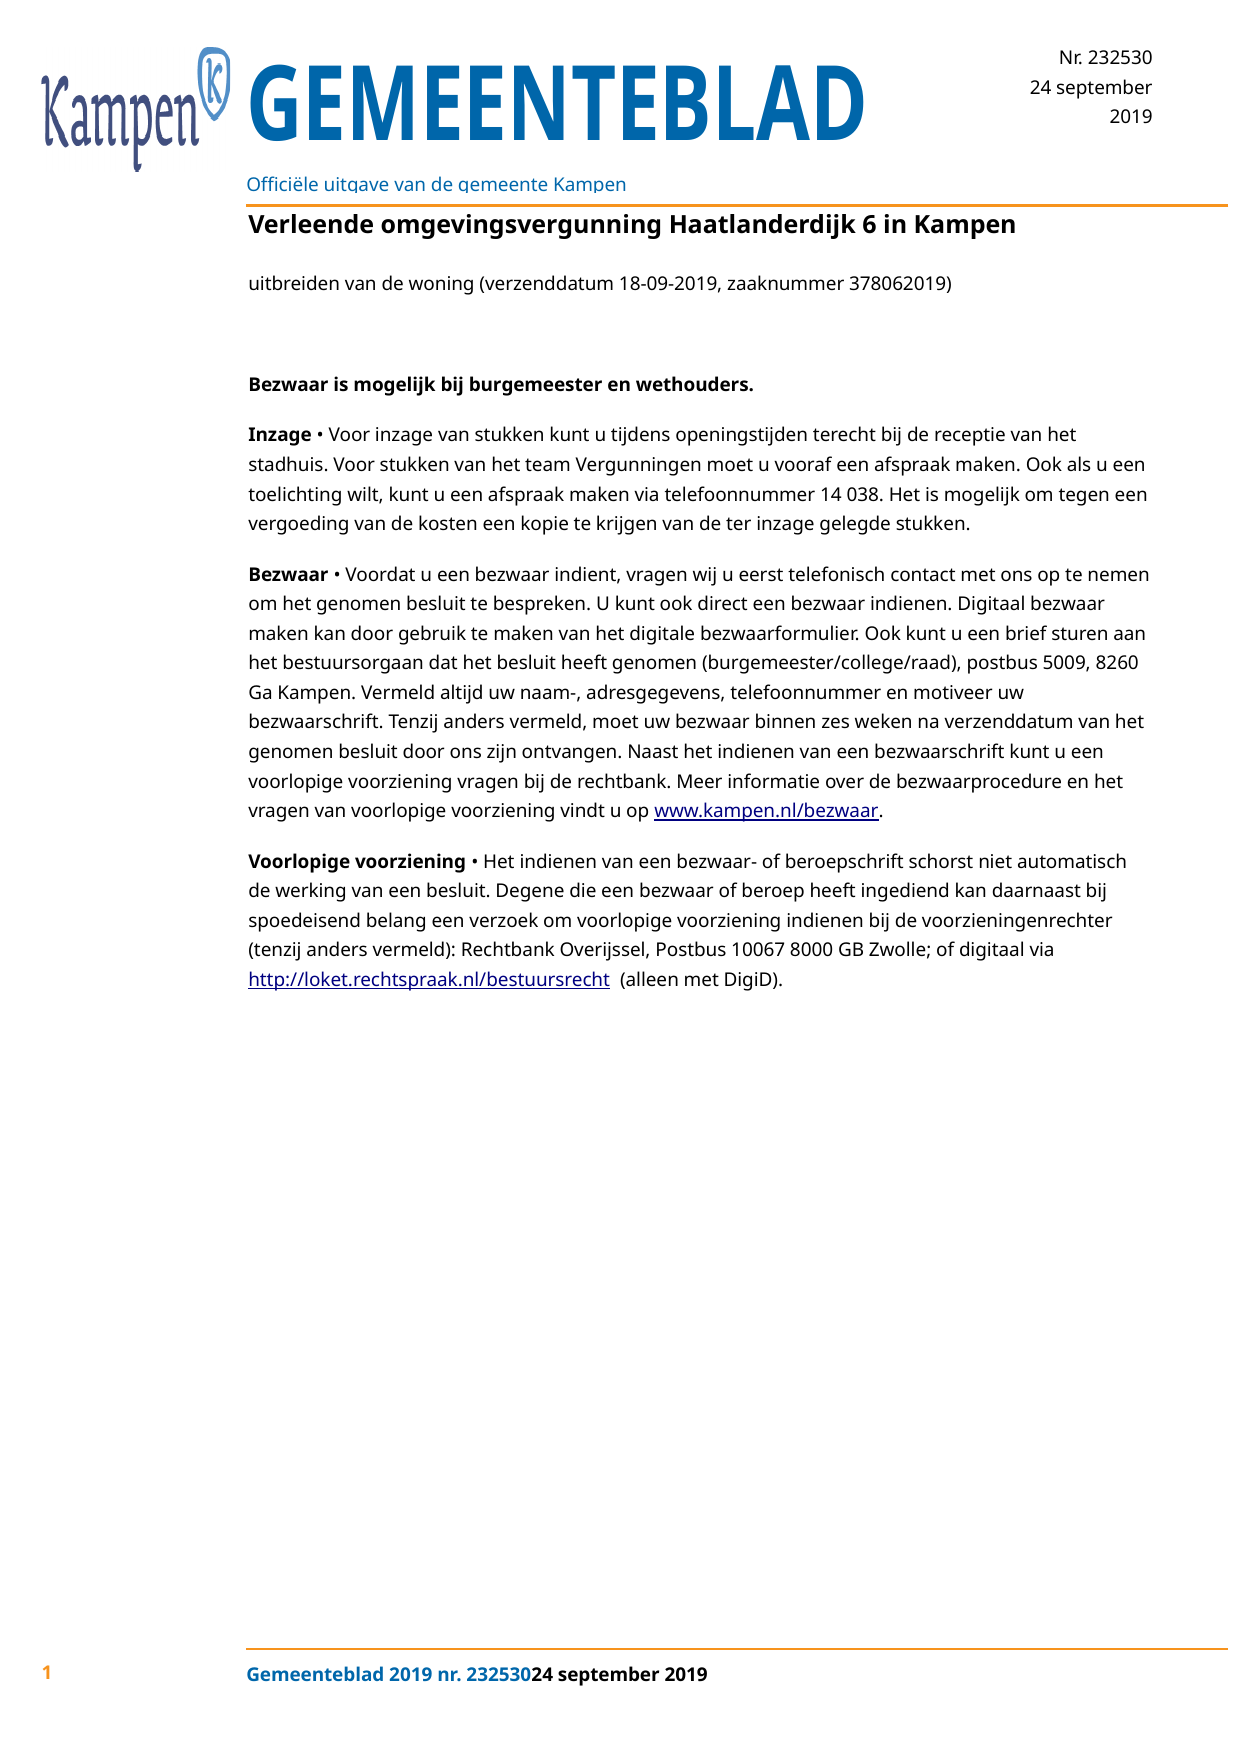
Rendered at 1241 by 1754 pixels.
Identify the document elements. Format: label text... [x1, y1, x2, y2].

text Voorlopige voorziening • Het indienen van een bezwaar- of beroepschrift schorst niet automatisch de werking van een besluit. Degene die een bezwaar of beroep heeft ingediend kan daarnaast bij spoedeisend belang een verzoek om voorlopige voorziening indienen bij de voorzieningenrechter (tenzij anders vermeld): Rechtbank Overijssel, Postbus 10067 8000 GB Zwolle; of digitaal via http://loket.rechtspraak.nl/bestuursrecht (alleen met DigiD). [248, 848, 1152, 992]
text uitbreiden van de woning (verzenddatum 18-09-2019, zaaknummer 378062019) [248, 270, 1152, 296]
text Bezwaar • Voordat u een bezwaar indient, vragen wij u eerst telefonisch contact met ons op te nemen om het genomen besluit te bespreken. U kunt ook direct een bezwaar indienen. Digitaal bezwaar maken kan door gebruik te maken van het digitale bezwaarformulier. Ook kunt u een brief sturen aan het bestuursorgaan dat het besluit heeft genomen (burgemeester/college/raad), postbus 5009, 8260 Ga Kampen. Vermeld altijd uw naam-, adresgegevens, telefoonnummer en motiveer uw bezwaarschrift. Tenzij anders vermeld, moet uw bezwaar binnen zes weken na verzenddatum van het genomen besluit door ons zijn ontvangen. Naast het indienen van een bezwaarschrift kunt u een voorlopige voorziening vragen bij de rechtbank. Meer informatie over de bezwaarprocedure en het vragen van voorlopige voorziening vindt u op www.kampen.nl/bezwaar. [248, 561, 1152, 823]
text Verleende omgevingsvergunning Haatlanderdijk 6 in Kampen [248, 207, 1152, 241]
text Inzage • Voor inzage van stukken kunt u tijdens openingstijden terecht bij de receptie van het stadhuis. Voor stukken van het team Vergunningen moet u vooraf een afspraak maken. Ook als u een toelichting wilt, kunt u een afspraak maken via telefoonnummer 14 038. Het is mogelijk om tegen een vergoeding van de kosten een kopie te krijgen van de ter inzage gelegde stukken. [248, 422, 1152, 536]
text Bezwaar is mogelijk bij burgemeester en wethouders. [248, 371, 1152, 397]
picture [41, 47, 231, 172]
